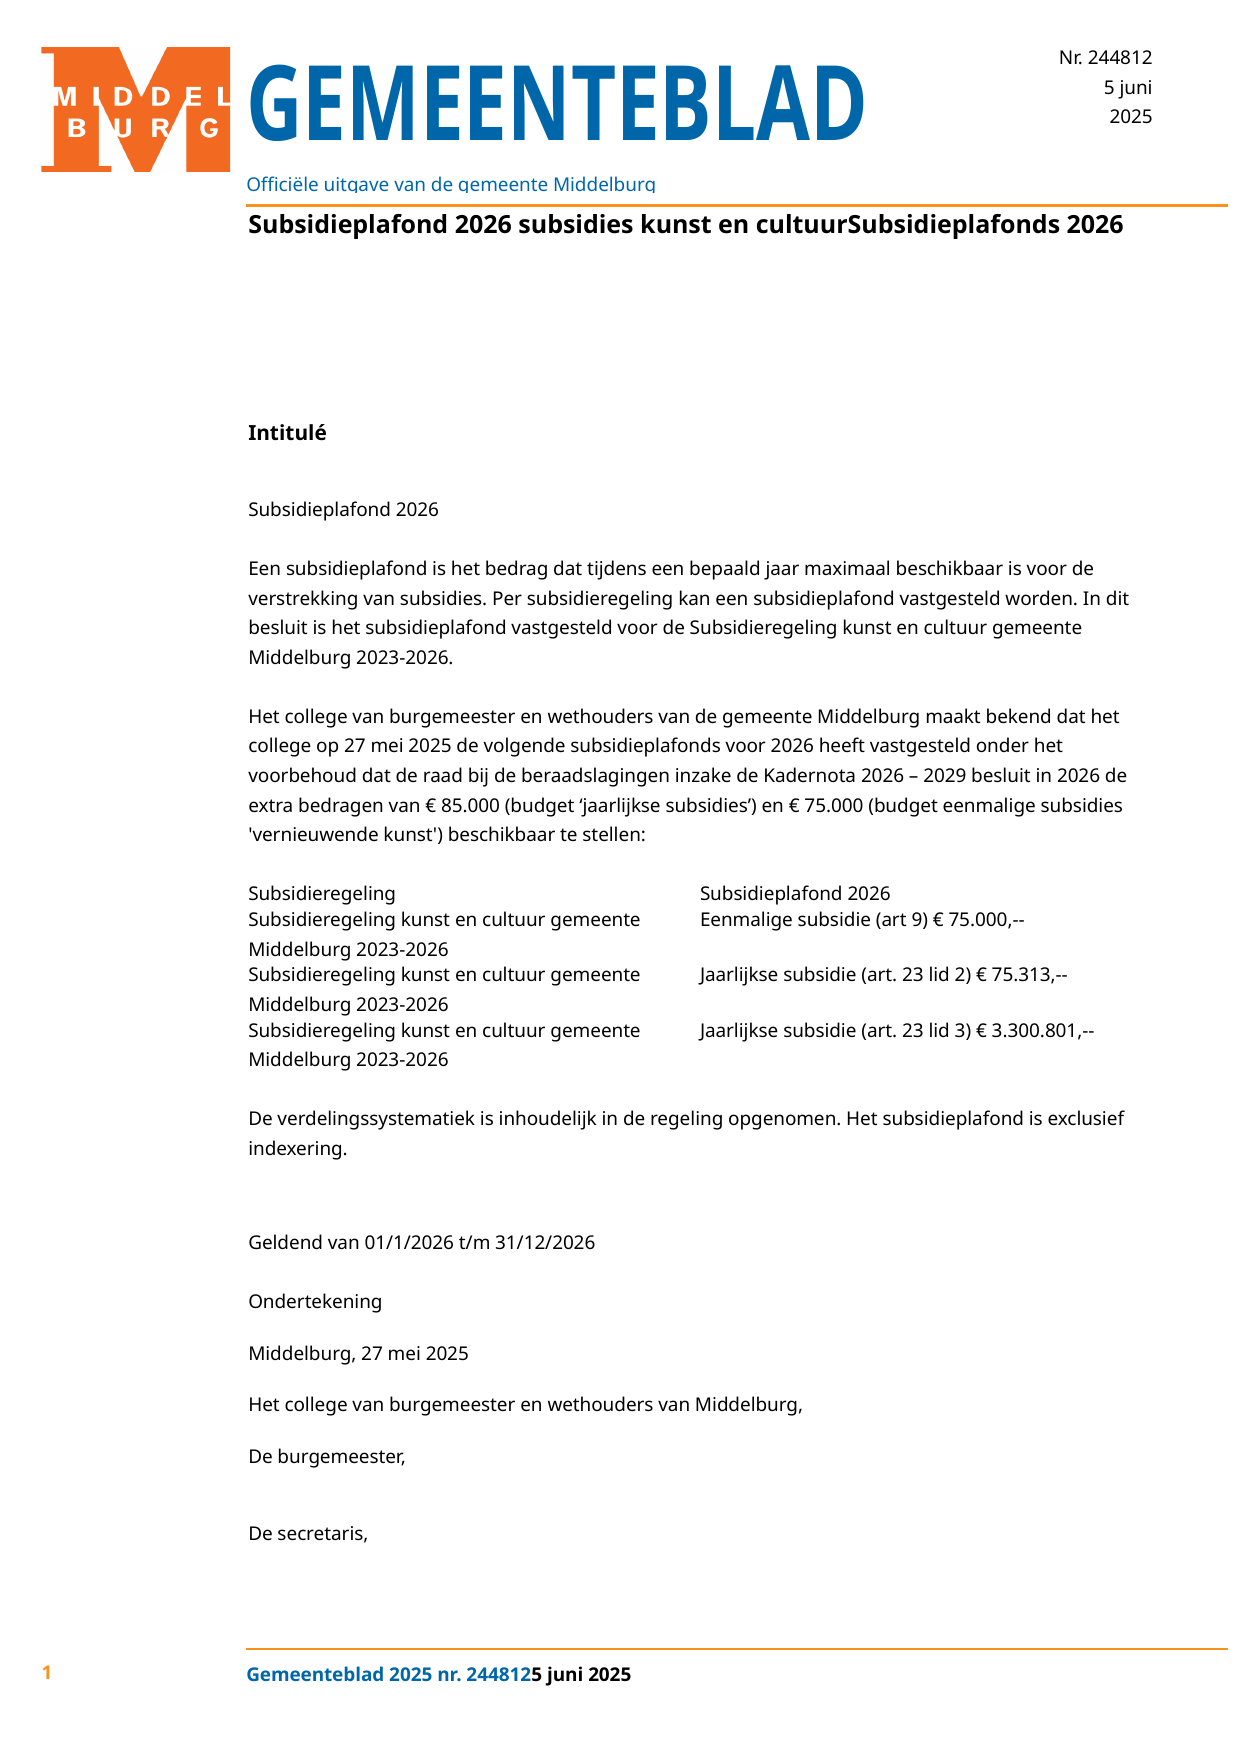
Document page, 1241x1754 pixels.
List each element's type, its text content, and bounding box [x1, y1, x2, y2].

text De verdelingssystematiek is inhoudelijk in de regeling opgenomen. Het subsidieplafond is exclusief indexering. [248, 1105, 1152, 1160]
picture [41, 47, 231, 172]
table_cell Subsidieregeling kunst en cultuur gemeente Middelburg 2023-2026 [248, 1017, 700, 1072]
table_header Subsidieregeling [248, 881, 700, 906]
table_cell Subsidieregeling kunst en cultuur gemeente Middelburg 2023-2026 [248, 906, 700, 962]
table_cell Eenmalige subsidie (art 9) € 75.000,-- [700, 906, 1152, 962]
text Een subsidieplafond is het bedrag dat tijdens een bepaald jaar maximaal beschikbaar is voor de verstrekking van subsidies. Per subsidieregeling kan een subsidieplafond vastgesteld worden. In dit besluit is het subsidieplafond vastgesteld voor de Subsidieregeling kunst en cultuur gemeente Middelburg 2023-2026. [248, 555, 1152, 669]
text Het college van burgemeester en wethouders van de gemeente Middelburg maakt bekend dat het college op 27 mei 2025 de volgende subsidieplafonds voor 2026 heeft vastgesteld onder het voorbehoud dat de raad bij de beraadslagingen inzake de Kadernota 2026 – 2029 besluit in 2026 de extra bedragen van € 85.000 (budget ‘jaarlijkse subsidies’) en € 75.000 (budget eenmalige subsidies 'vernieuwende kunst') beschikbaar te stellen: [248, 703, 1152, 847]
table_cell Jaarlijkse subsidie (art. 23 lid 2) € 75.313,-- [700, 962, 1152, 1017]
table_cell Jaarlijkse subsidie (art. 23 lid 3) € 3.300.801,-- [700, 1017, 1152, 1072]
text Subsidieplafond 2026 [248, 496, 1152, 522]
table_header Subsidieplafond 2026 [700, 881, 1152, 906]
text Intitulé [248, 418, 1152, 447]
text Het college van burgemeester en wethouders van Middelburg, [248, 1392, 1152, 1417]
text De burgemeester, [248, 1443, 1152, 1469]
text Geldend van 01/1/2026 t/m 31/12/2026 [248, 1229, 1152, 1255]
text Middelburg, 27 mei 2025 [248, 1340, 1152, 1366]
text Subsidieplafond 2026 subsidies kunst en cultuurSubsidieplafonds 2026 [248, 207, 1152, 241]
table_cell Subsidieregeling kunst en cultuur gemeente Middelburg 2023-2026 [248, 962, 700, 1017]
text Ondertekening [248, 1289, 1152, 1314]
text De secretaris, [248, 1520, 1152, 1546]
